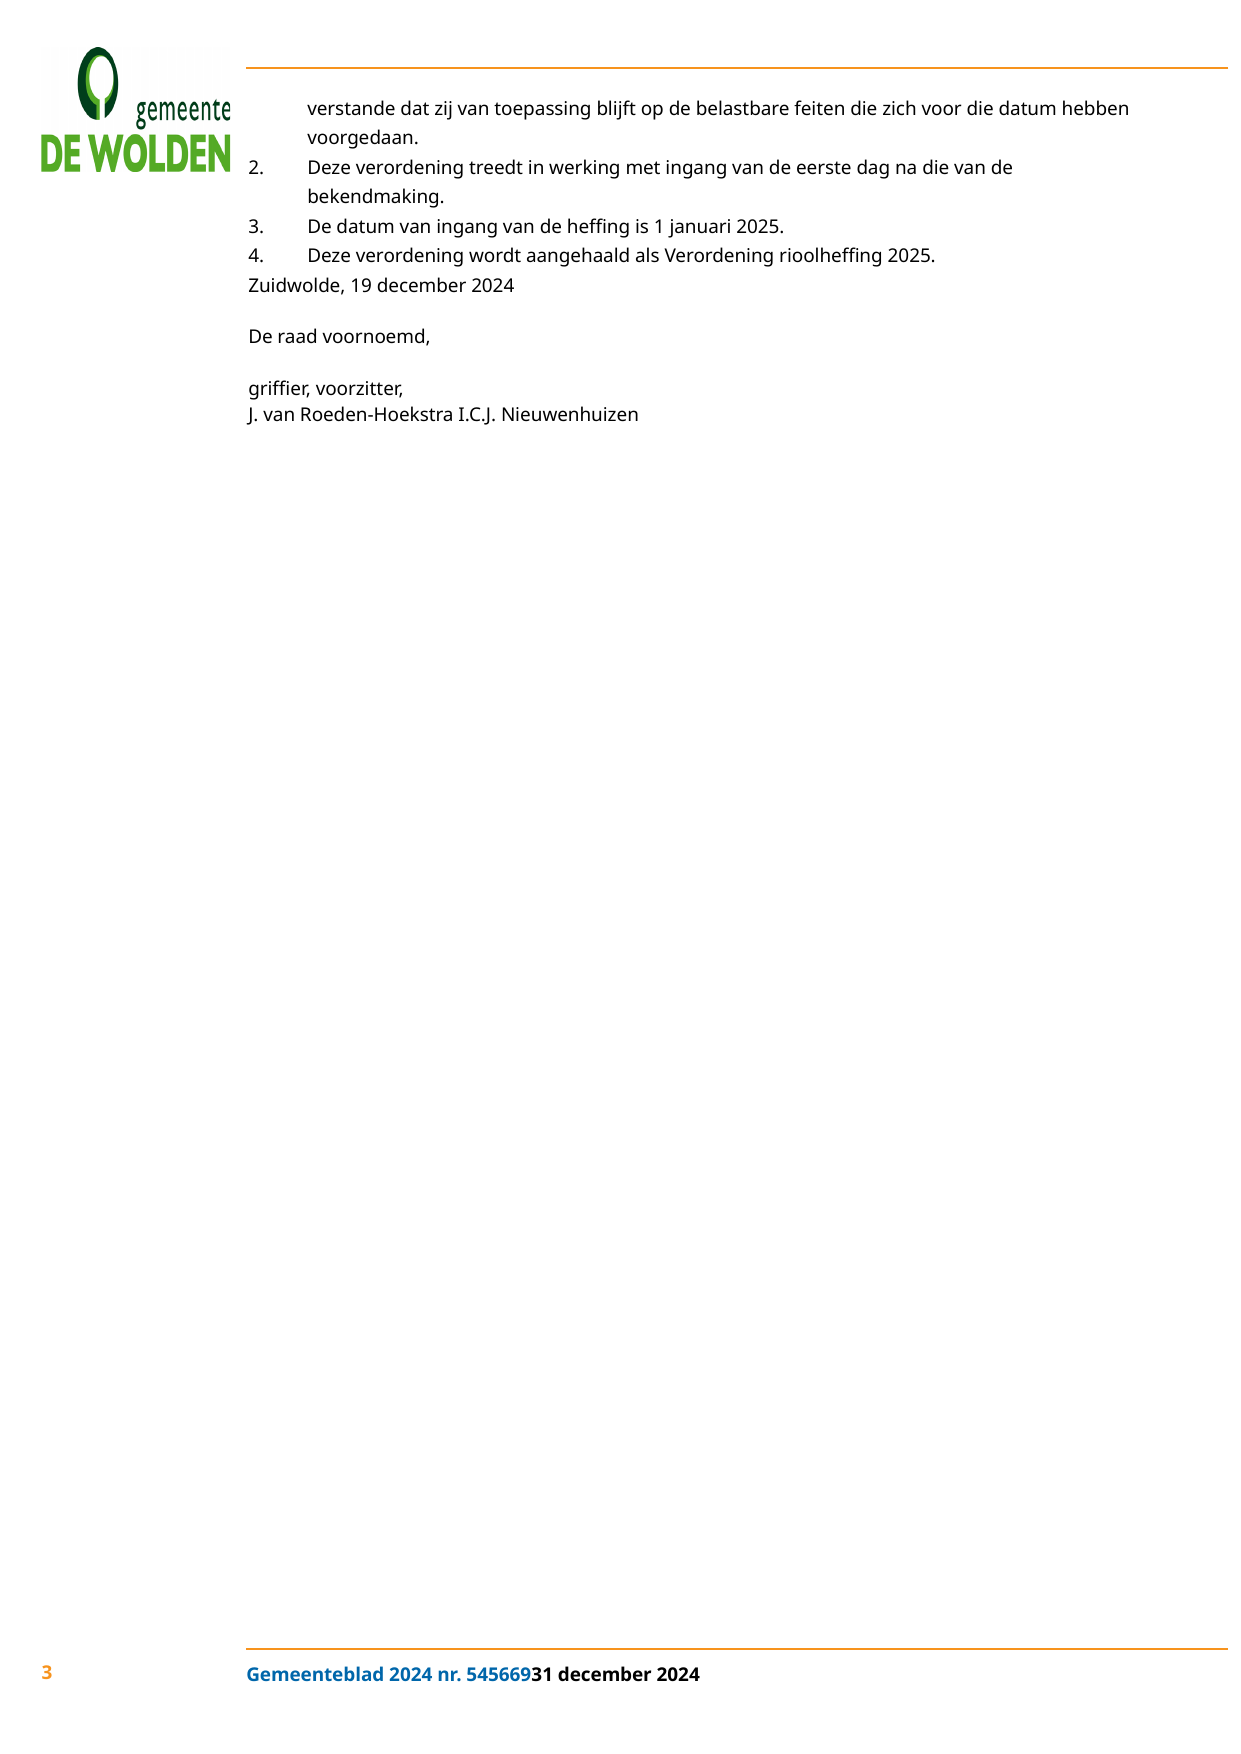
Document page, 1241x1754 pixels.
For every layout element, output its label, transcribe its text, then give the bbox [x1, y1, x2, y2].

list De datum van ingang van de heffing is 1 januari 2025. [248, 213, 1152, 239]
list Deze verordening treedt in werking met ingang van de eerste dag na die van de bekendmaking. [248, 154, 1152, 209]
text Zuidwolde, 19 december 2024 [248, 272, 1152, 298]
list verstande dat zij van toepassing blijft op de belastbare feiten die zich voor die datum hebben voorgedaan. [248, 95, 1152, 150]
text De raad voornoemd, [248, 324, 1152, 349]
text griffier, voorzitter, [248, 375, 1152, 401]
list Deze verordening wordt aangehaald als Verordening rioolheffing 2025. [248, 243, 1152, 268]
picture [41, 47, 231, 172]
text J. van Roeden-Hoekstra I.C.J. Nieuwenhuizen [248, 401, 1152, 427]
